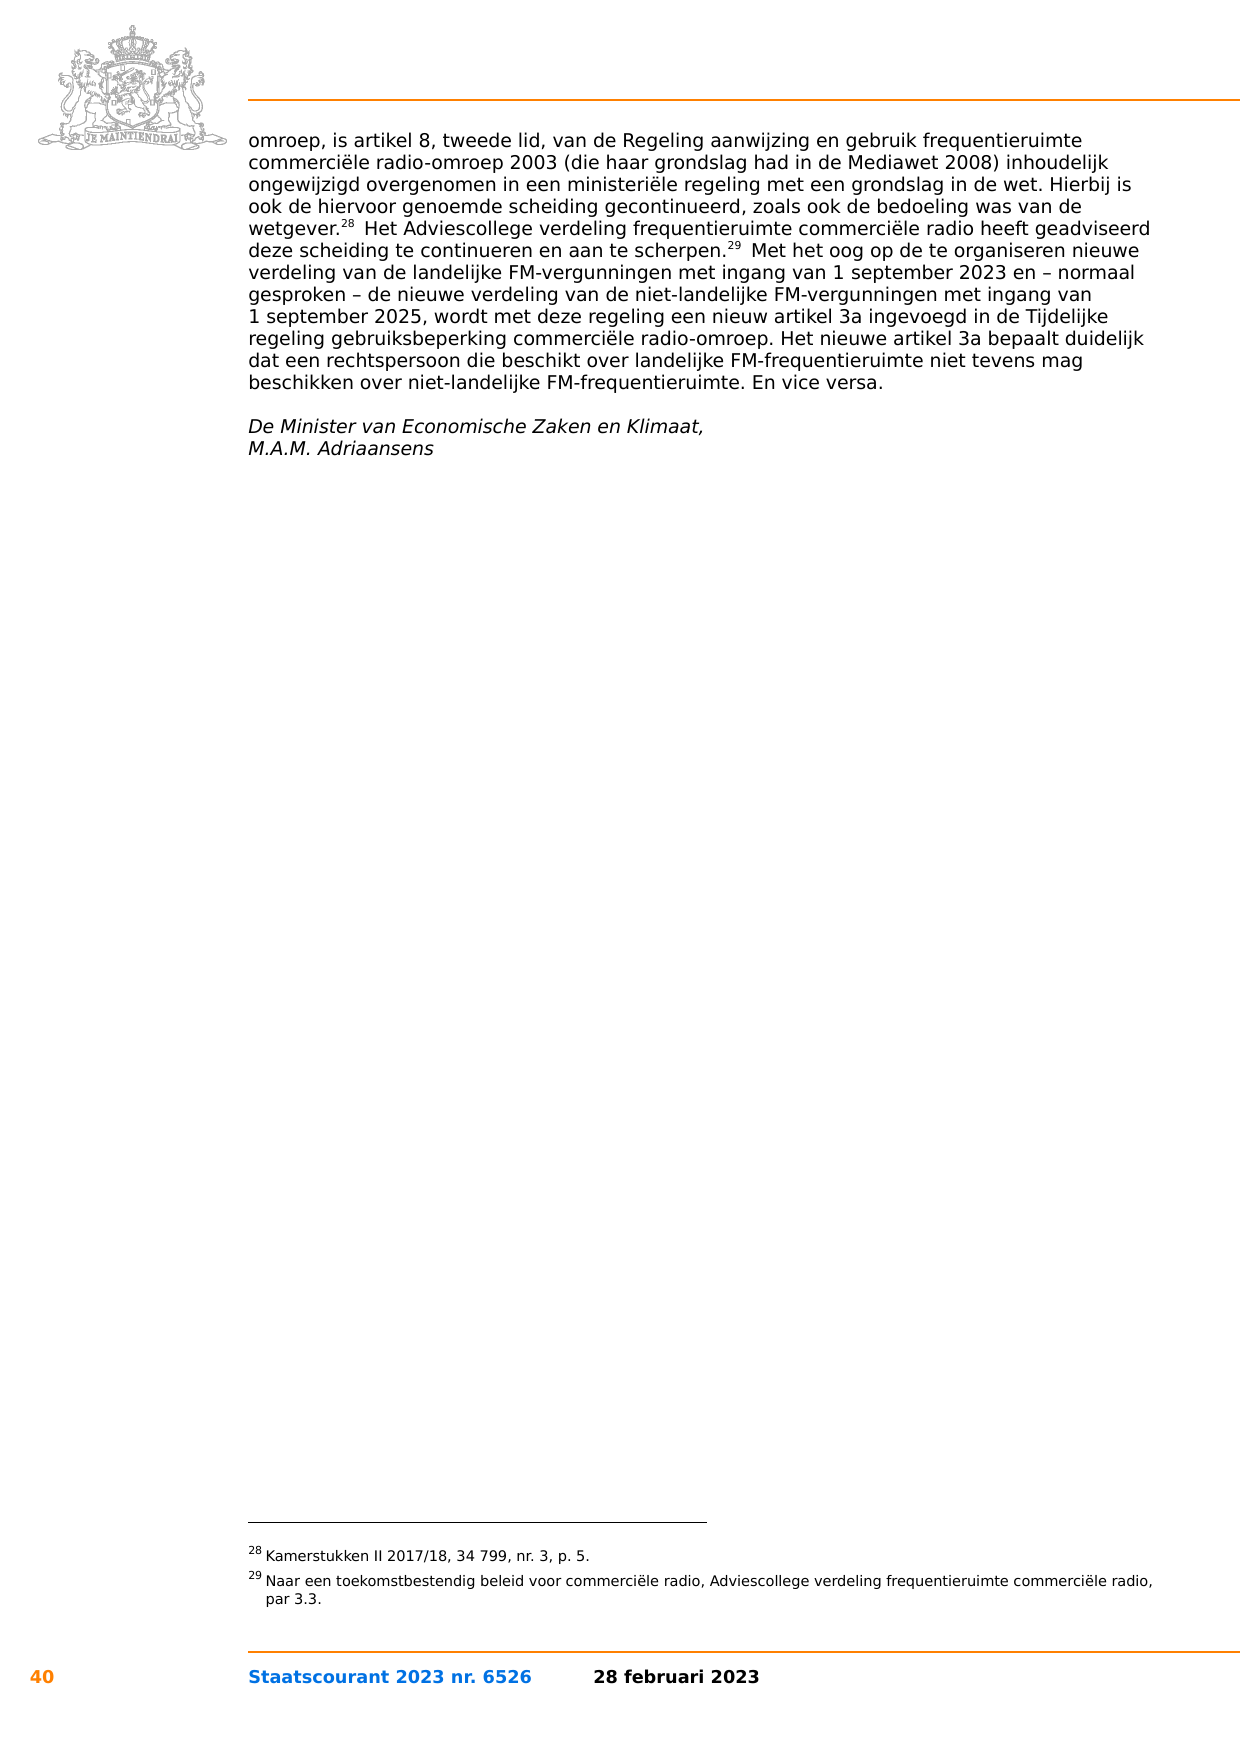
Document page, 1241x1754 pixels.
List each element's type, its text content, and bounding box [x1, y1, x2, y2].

text De Minister van Economische Zaken en Klimaat, M.A.M. Adriaansens [248, 416, 1163, 459]
text Kamerstukken II 2017/18, 34 799, nr. 3, p. 5. [248, 1544, 1163, 1566]
picture [38, 25, 227, 150]
text omroep, is artikel 8, tweede lid, van de Regeling aanwijzing en gebruik frequentieruimte commerciële radio-omroep 2003 (die haar grondslag had in de Mediawet 2008) inhoudelijk ongewijzigd overgenomen in een ministeriële regeling met een grondslag in de wet. Hierbij is ook de hiervoor genoemde scheiding gecontinueerd, zoals ook de bedoeling was van de wetgever. Het Adviescollege verdeling frequentieruimte commerciële radio heeft geadviseerd deze scheiding te continueren en aan te scherpen. Met het oog op de te organiseren nieuwe verdeling van de landelijke FM-vergunningen met ingang van 1 september 2023 en – normaal gesproken – de nieuwe verdeling van de niet-landelijke FM-vergunningen met ingang van 1 september 2025, wordt met deze regeling een nieuw artikel 3a ingevoegd in de Tijdelijke regeling gebruiksbeperking commerciële radio-omroep. Het nieuwe artikel 3a bepaalt duidelijk dat een rechtspersoon die beschikt over landelijke FM-frequentieruimte niet tevens mag beschikken over niet-landelijke FM-frequentieruimte. En vice versa. [248, 130, 1163, 394]
text Naar een toekomstbestendig beleid voor commerciële radio, Adviescollege verdeling frequentieruimte commerciële radio, par 3.3. [248, 1569, 1163, 1608]
